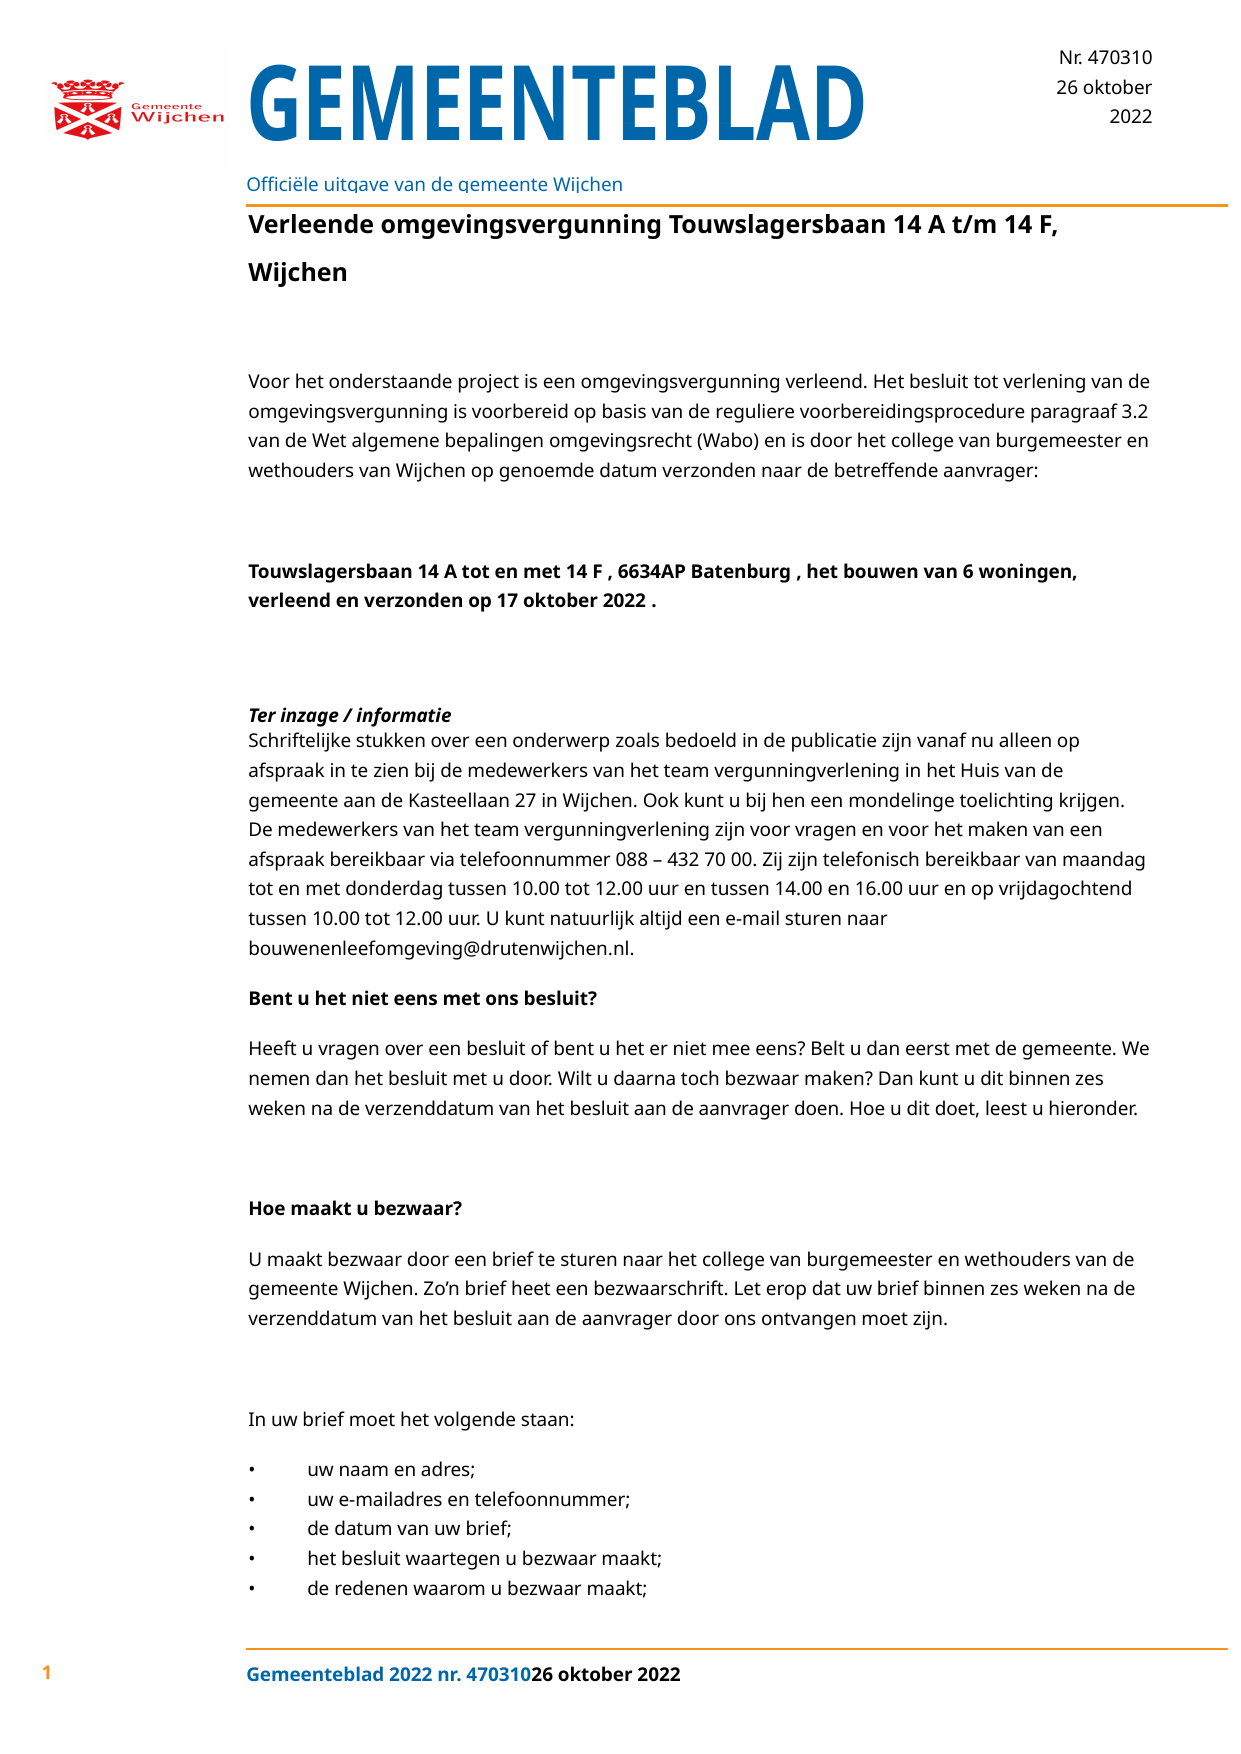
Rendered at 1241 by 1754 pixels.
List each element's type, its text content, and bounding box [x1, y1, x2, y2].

list het besluit waartegen u bezwaar maakt; [248, 1545, 1152, 1571]
list de redenen waarom u bezwaar maakt; [248, 1575, 1152, 1600]
text U maakt bezwaar door een brief te sturen naar het college van burgemeester en wethouders van de gemeente Wijchen. Zo’n brief heet een bezwaarschrift. Let erop dat uw brief binnen zes weken na de verzenddatum van het besluit aan de aanvrager door ons ontvangen moet zijn. [248, 1246, 1152, 1331]
text Bent u het niet eens met ons besluit? [248, 985, 1152, 1011]
text Voor het onderstaande project is een omgevingsvergunning verleend. Het besluit tot verlening van de omgevingsvergunning is voorbereid op basis van de reguliere voorbereidingsprocedure paragraaf 3.2 van de Wet algemene bepalingen omgevingsrecht (Wabo) en is door het college van burgemeester en wethouders van Wijchen op genoemde datum verzonden naar de betreffende aanvrager: [248, 368, 1152, 483]
list uw e-mailadres en telefoonnummer; [248, 1486, 1152, 1512]
text Ter inzage / informatie [248, 702, 1152, 728]
list uw naam en adres; [248, 1456, 1152, 1482]
text Touwslagersbaan 14 A tot en met 14 F , 6634AP Batenburg , het bouwen van 6 woningen, verleend en verzonden op 17 oktober 2022 . [248, 558, 1152, 613]
text Heeft u vragen over een besluit of bent u het er niet mee eens? Belt u dan eerst met de gemeente. We nemen dan het besluit met u door. Wilt u daarna toch bezwaar maken? Dan kunt u dit binnen zes weken na de verzenddatum van het besluit aan de aanvrager doen. Hoe u dit doet, leest u hieronder. [248, 1036, 1152, 1120]
text Verleende omgevingsvergunning Touwslagersbaan 14 A t/m 14 F, Wijchen [248, 207, 1152, 288]
picture [41, 47, 231, 172]
text Schriftelijke stukken over een onderwerp zoals bedoeld in de publicatie zijn vanaf nu alleen op afspraak in te zien bij de medewerkers van het team vergunningverlening in het Huis van de gemeente aan de Kasteellaan 27 in Wijchen. Ook kunt u bij hen een mondelinge toelichting krijgen. De medewerkers van het team vergunningverlening zijn voor vragen en voor het maken van een afspraak bereikbaar via telefoonnummer 088 – 432 70 00. Zij zijn telefonisch bereikbaar van maandag tot en met donderdag tussen 10.00 tot 12.00 uur en tussen 14.00 en 16.00 uur en op vrijdagochtend tussen 10.00 tot 12.00 uur. U kunt natuurlijk altijd een e-mail sturen naar bouwenenleefomgeving@drutenwijchen.nl. [248, 728, 1152, 960]
text Hoe maakt u bezwaar? [248, 1196, 1152, 1221]
list de datum van uw brief; [248, 1516, 1152, 1541]
text In uw brief moet het volgende staan: [248, 1406, 1152, 1432]
